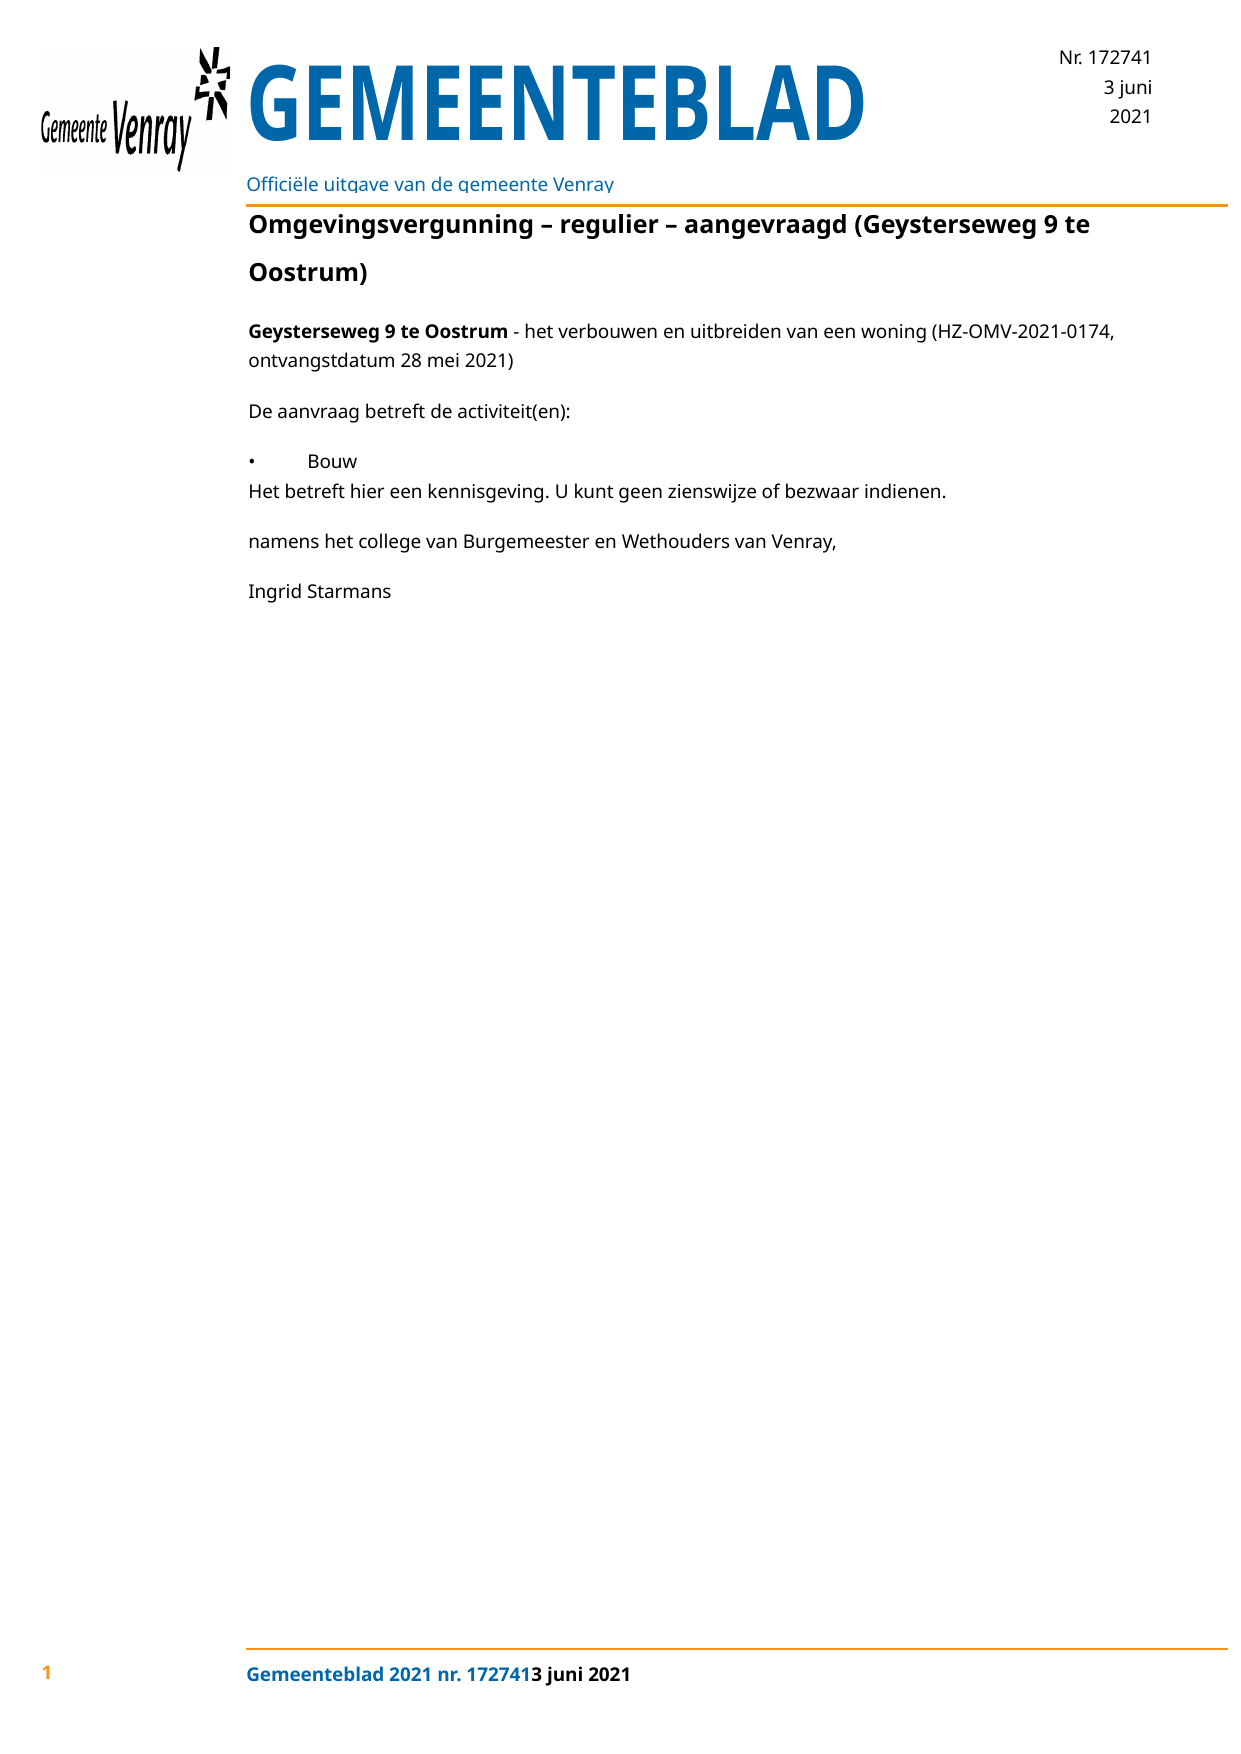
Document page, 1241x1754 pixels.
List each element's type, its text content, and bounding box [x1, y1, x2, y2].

text Geysterseweg 9 te Oostrum - het verbouwen en uitbreiden van een woning (HZ-OMV-2021-0174, ontvangstdatum 28 mei 2021) [248, 318, 1152, 373]
text Omgevingsvergunning – regulier – aangevraagd (Geysterseweg 9 te Oostrum) [248, 207, 1152, 288]
picture [41, 47, 231, 172]
text namens het college van Burgemeester en Wethouders van Venray, [248, 528, 1152, 554]
list Bouw [248, 448, 1152, 474]
text Ingrid Starmans [248, 579, 1152, 604]
text De aanvraag betreft de activiteit(en): [248, 398, 1152, 424]
text Het betreft hier een kennisgeving. U kunt geen zienswijze of bezwaar indienen. [248, 478, 1152, 504]
